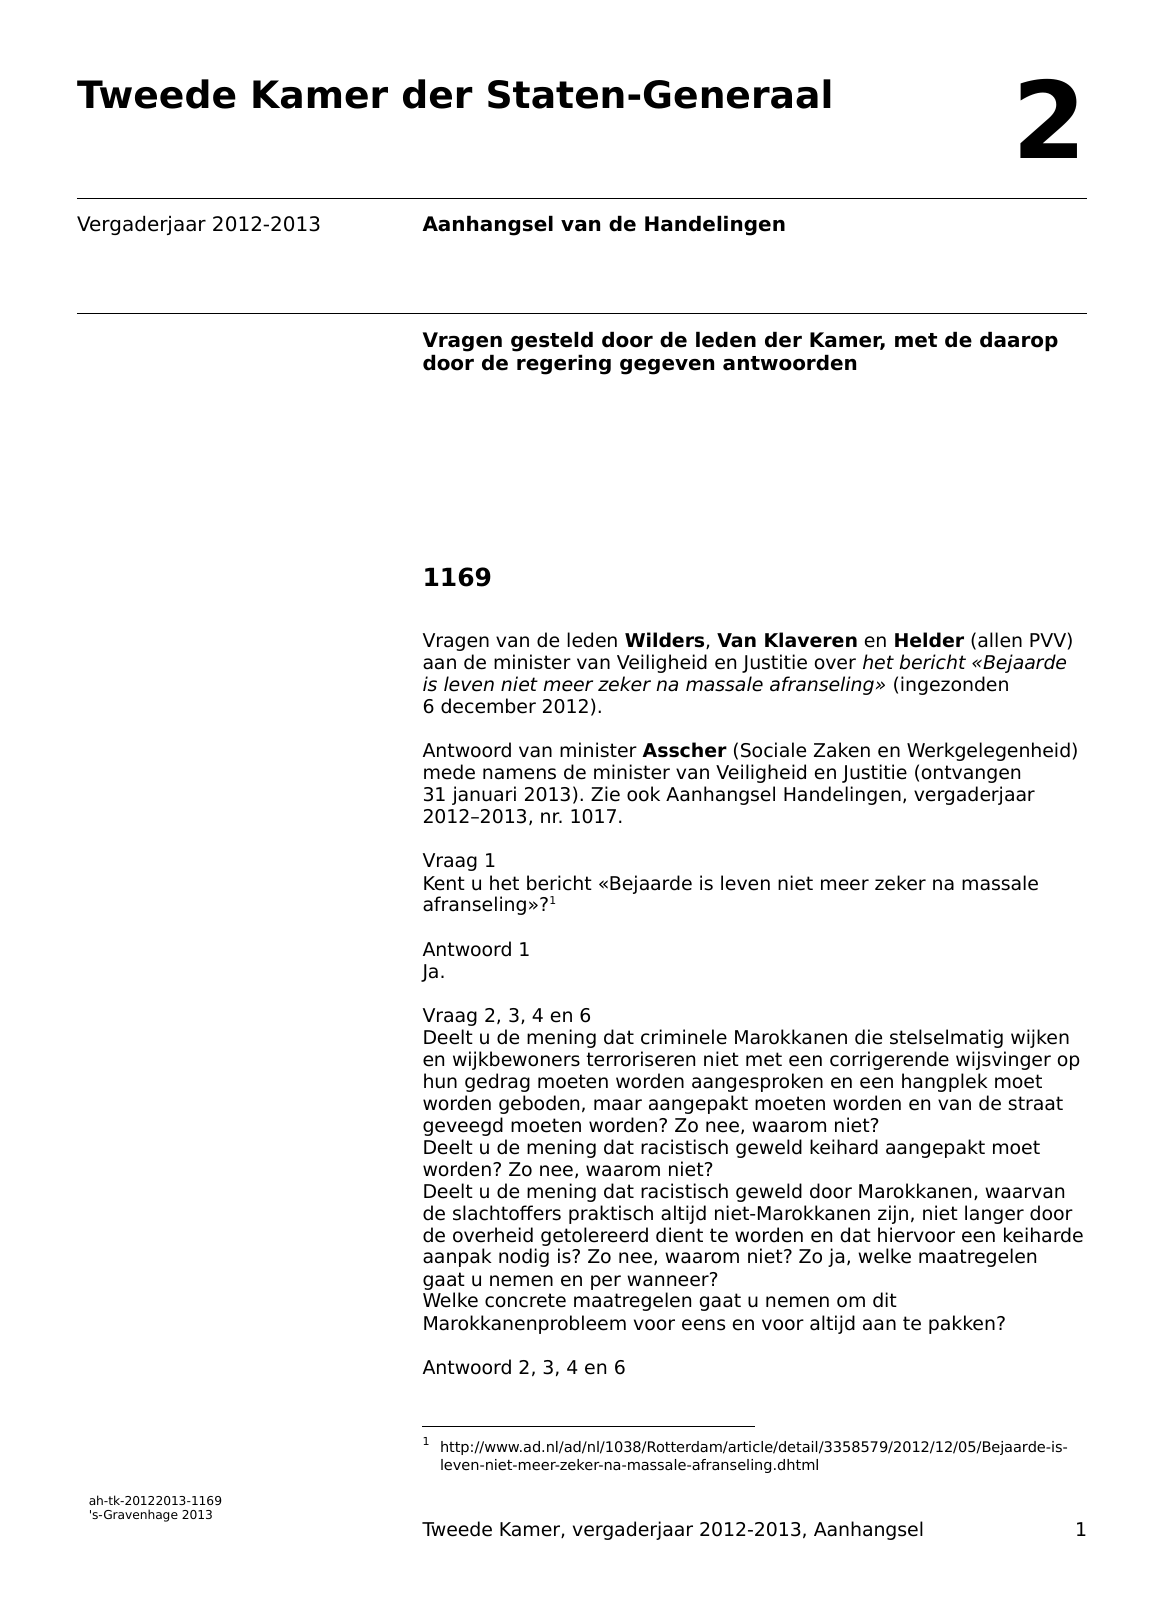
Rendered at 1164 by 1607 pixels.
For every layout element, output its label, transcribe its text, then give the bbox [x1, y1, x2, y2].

text Vragen van de leden Wilders, Van Klaveren en Helder (allen PVV) aan de minister van Veiligheid en Justitie over het bericht «Bejaarde is leven niet meer zeker na massale afranseling» (ingezonden 6 december 2012). [422, 630, 1087, 718]
text Deelt u de mening dat racistisch geweld keihard aangepakt moet worden? Zo nee, waarom niet? [422, 1137, 1087, 1181]
text 's-Gravenhage 2013 [88, 1508, 323, 1522]
text Antwoord 1 [422, 938, 1087, 961]
text Vraag 2, 3, 4 en 6 [422, 1005, 1087, 1027]
text http://www.ad.nl/ad/nl/1038/Rotterdam/article/detail/3358579/2012/12/05/Bejaarde-is-leven-niet-meer-zeker-na-massale-afranseling.dhtml [422, 1435, 1087, 1474]
text ah-tk-20122013-1169 [88, 1494, 323, 1508]
text 1169 [422, 563, 1087, 592]
table_cell Aanhangsel van de Handelingen [422, 199, 1087, 313]
text Antwoord 2, 3, 4 en 6 [422, 1357, 1087, 1378]
text Deelt u de mening dat criminele Marokkanen die stelselmatig wijken en wijkbewoners terroriseren niet met een corrigerende wijsvinger op hun gedrag moeten worden aangesproken en een hangplek moet worden geboden, maar aangepakt moeten worden en van de straat geveegd moeten worden? Zo nee, waarom niet? [422, 1027, 1087, 1137]
table_cell Vragen gesteld door de leden der Kamer, met de daarop door de regering gegeven antwoorden [422, 314, 1087, 375]
text Vraag 1 [422, 850, 1087, 872]
text Kent u het bericht «Bejaarde is leven niet meer zeker na massale afranseling»? [422, 872, 1087, 916]
text Deelt u de mening dat racistisch geweld door Marokkanen, waarvan de slachtoffers praktisch altijd niet-Marokkanen zijn, niet langer door de overheid getolereerd dient te worden en dat hiervoor een keiharde aanpak nodig is? Zo nee, waarom niet? Zo ja, welke maatregelen gaat u nemen en per wanneer? [422, 1181, 1087, 1290]
table_header Tweede Kamer der Staten-Generaal [77, 59, 886, 198]
text Welke concrete maatregelen gaat u nemen om dit Marokkanenprobleem voor eens en voor altijd aan te pakken? [422, 1290, 1087, 1334]
text Ja. [422, 961, 1087, 982]
table_cell Vergaderjaar 2012-2013 [77, 199, 422, 313]
text Antwoord van minister Asscher (Sociale Zaken en Werkgelegenheid) mede namens de minister van Veiligheid en Justitie (ontvangen 31 januari 2013). Zie ook Aanhangsel Handelingen, vergaderjaar 2012–2013, nr. 1017. [422, 740, 1087, 828]
table_cell [77, 314, 422, 375]
table_header 2 [886, 59, 1087, 198]
